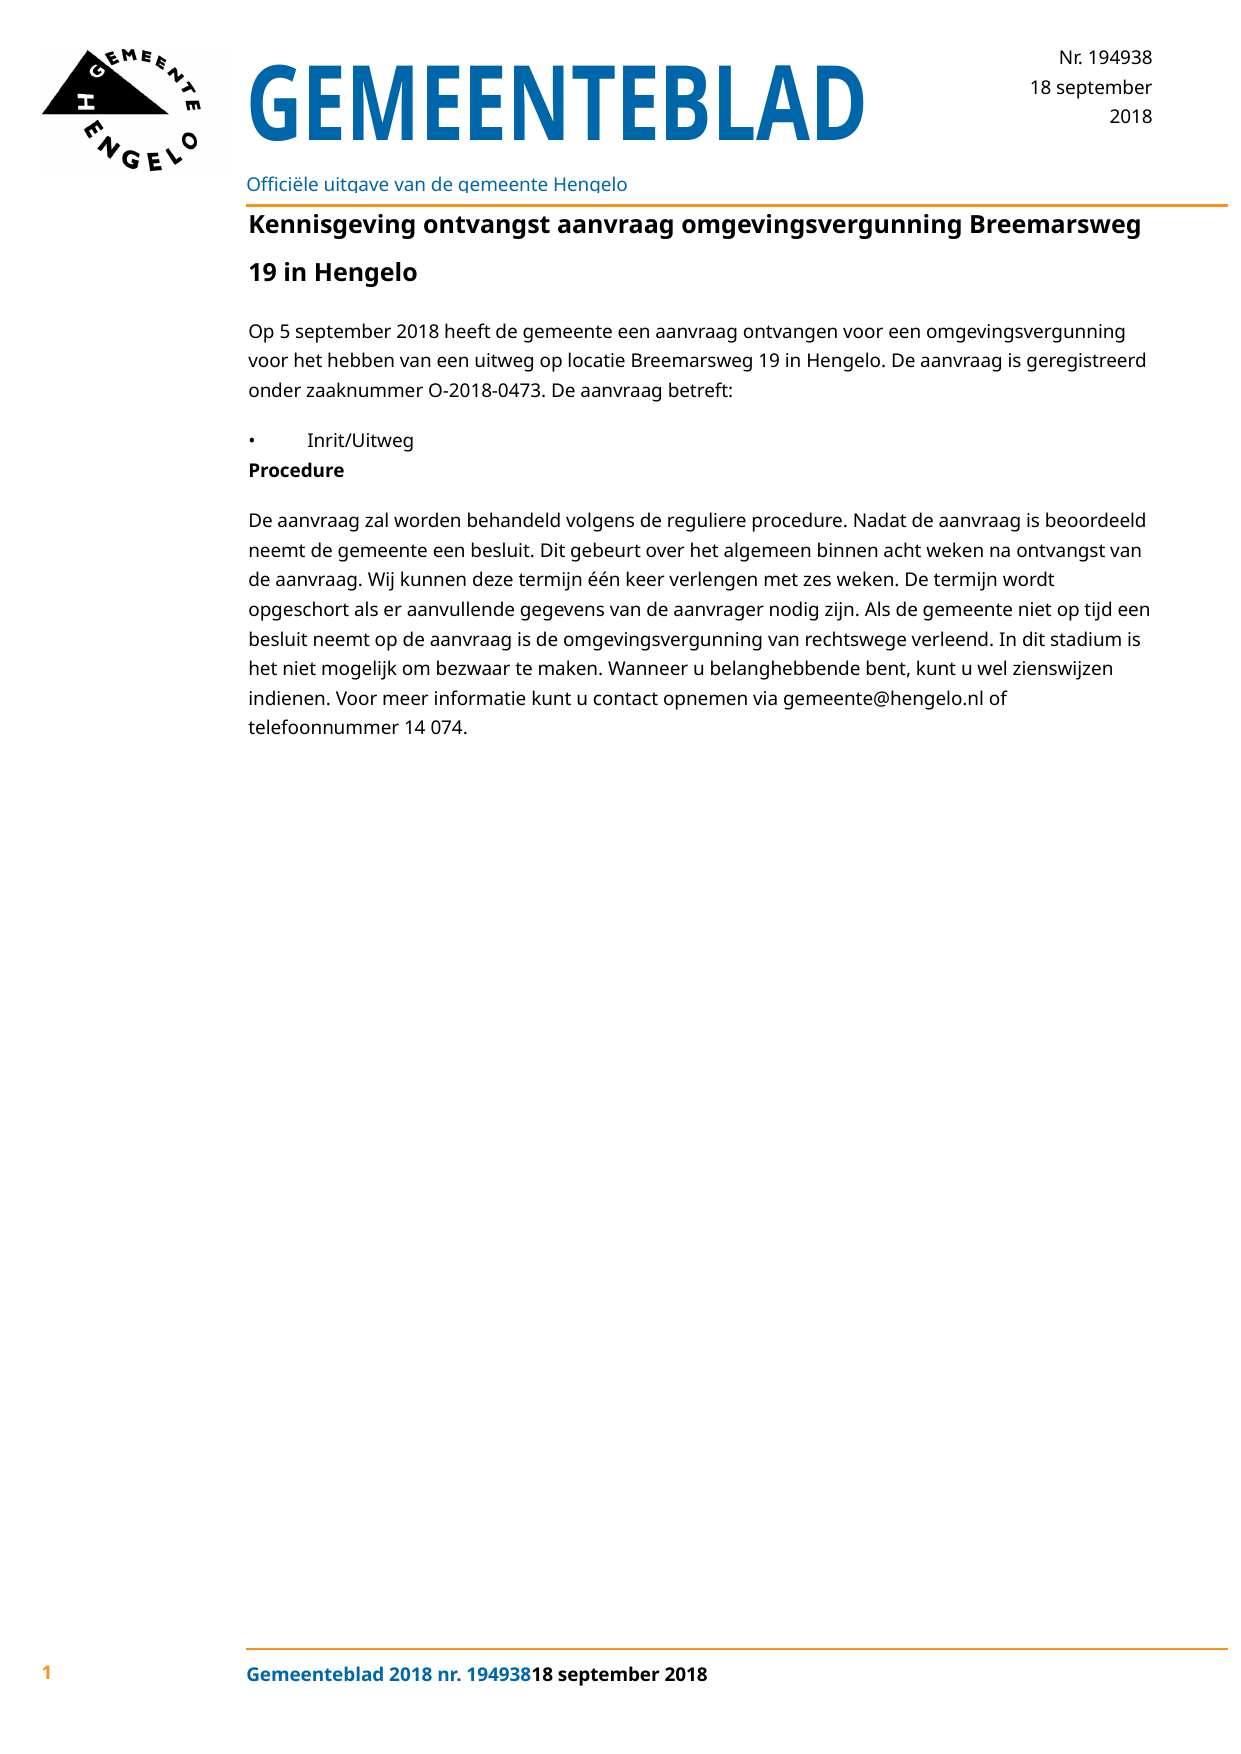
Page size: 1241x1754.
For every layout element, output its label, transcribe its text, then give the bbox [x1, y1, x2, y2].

text Op 5 september 2018 heeft de gemeente een aanvraag ontvangen voor een omgevingsvergunning voor het hebben van een uitweg op locatie Breemarsweg 19 in Hengelo. De aanvraag is geregistreerd onder zaaknummer O-2018-0473. De aanvraag betreft: [248, 318, 1152, 403]
picture [41, 47, 231, 172]
text Procedure [248, 457, 1152, 483]
text De aanvraag zal worden behandeld volgens de reguliere procedure. Nadat de aanvraag is beoordeeld neemt de gemeente een besluit. Dit gebeurt over het algemeen binnen acht weken na ontvangst van de aanvraag. Wij kunnen deze termijn één keer verlengen met zes weken. De termijn wordt opgeschort als er aanvullende gegevens van de aanvrager nodig zijn. Als de gemeente niet op tijd een besluit neemt op de aanvraag is de omgevingsvergunning van rechtswege verleend. In dit stadium is het niet mogelijk om bezwaar te maken. Wanneer u belanghebbende bent, kunt u wel zienswijzen indienen. Voor meer informatie kunt u contact opnemen via gemeente@hengelo.nl of telefoonnummer 14 074. [248, 507, 1152, 740]
list Inrit/Uitweg [248, 427, 1152, 453]
text Kennisgeving ontvangst aanvraag omgevingsvergunning Breemarsweg 19 in Hengelo [248, 207, 1152, 288]
